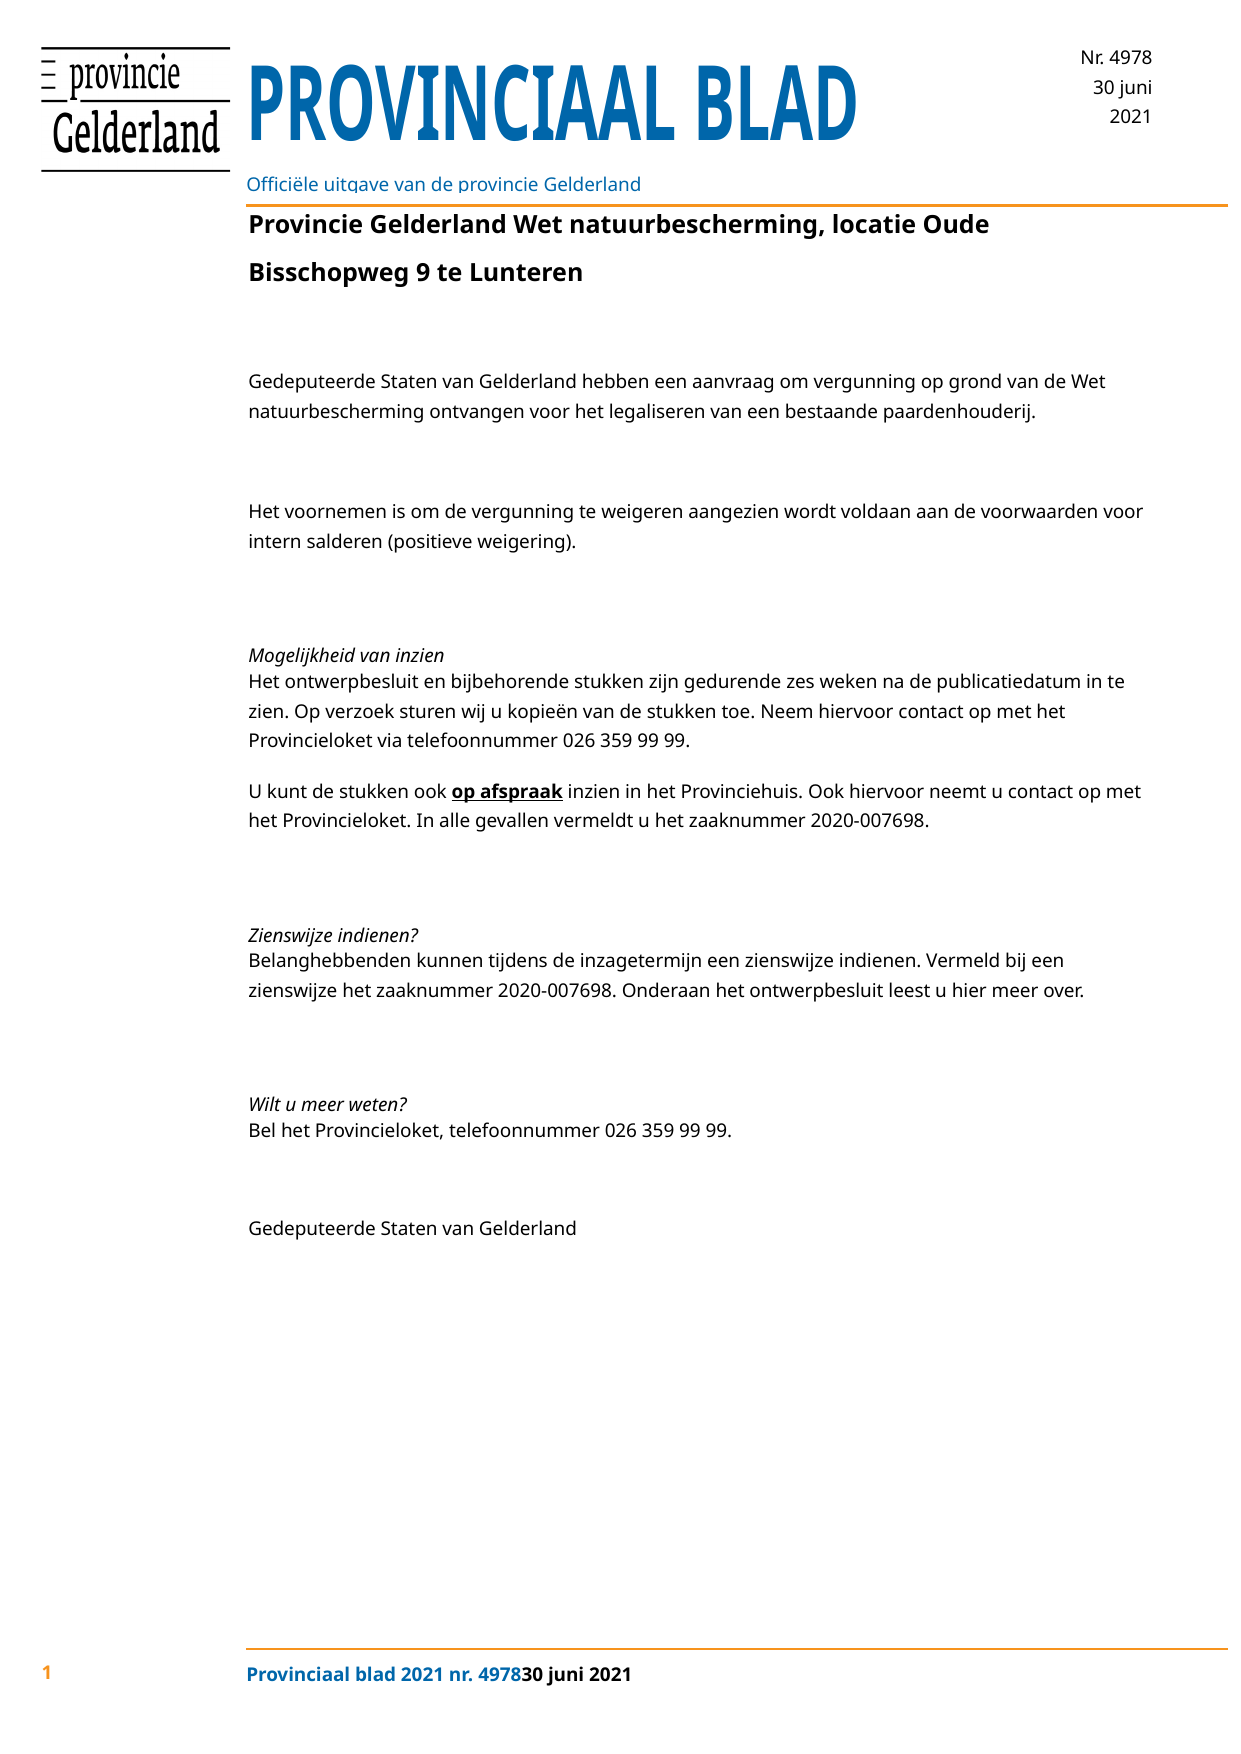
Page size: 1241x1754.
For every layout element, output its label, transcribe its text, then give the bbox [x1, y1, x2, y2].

text Mogelijkheid van inzien [248, 643, 1152, 668]
picture [41, 47, 231, 172]
text Het ontwerpbesluit en bijbehorende stukken zijn gedurende zes weken na de publicatiedatum in te zien. Op verzoek sturen wij u kopieën van de stukken toe. Neem hiervoor contact op met het Provincieloket via telefoonnummer 026 359 99 99. [248, 668, 1152, 753]
text U kunt de stukken ook op afspraak inzien in het Provinciehuis. Ook hiervoor neemt u contact op met het Provincieloket. In alle gevallen vermeldt u het zaaknummer 2020-007698. [248, 778, 1152, 833]
text Het voornemen is om de vergunning te weigeren aangezien wordt voldaan aan de voorwaarden voor intern salderen (positieve weigering). [248, 499, 1152, 554]
text Zienswijze indienen? [248, 922, 1152, 948]
text Gedeputeerde Staten van Gelderland [248, 1216, 1152, 1241]
text Bel het Provincieloket, telefoonnummer 026 359 99 99. [248, 1117, 1152, 1143]
text Belanghebbenden kunnen tijdens de inzagetermijn een zienswijze indienen. Vermeld bij een zienswijze het zaaknummer 2020-007698. Onderaan het ontwerpbesluit leest u hier meer over. [248, 948, 1152, 1003]
text Provincie Gelderland Wet natuurbescherming, locatie Oude Bisschopweg 9 te Lunteren [248, 207, 1152, 288]
text Wilt u meer weten? [248, 1092, 1152, 1117]
text Gedeputeerde Staten van Gelderland hebben een aanvraag om vergunning op grond van de Wet natuurbescherming ontvangen voor het legaliseren van een bestaande paardenhouderij. [248, 368, 1152, 424]
